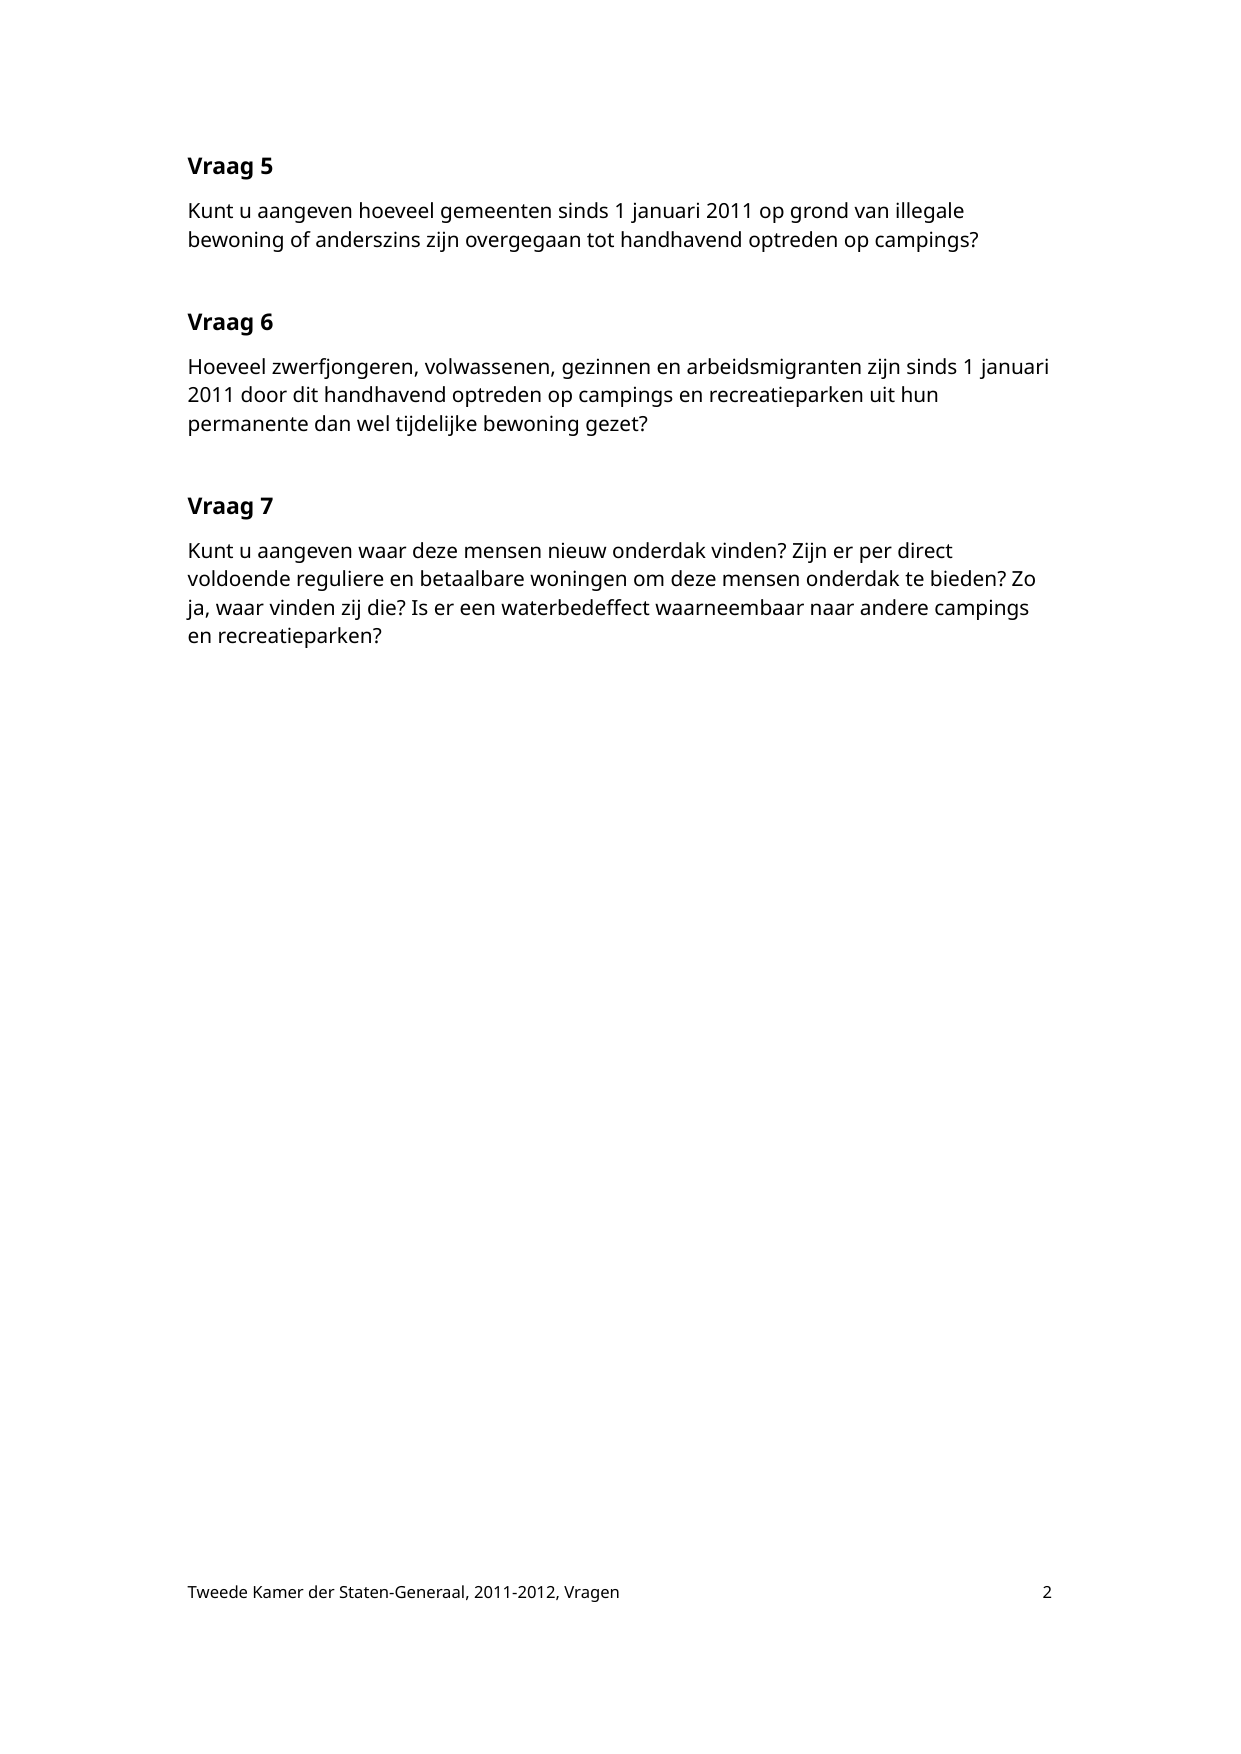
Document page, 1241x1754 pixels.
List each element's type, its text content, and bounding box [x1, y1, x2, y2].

subtitle Vraag 6 [187, 306, 1053, 337]
text Kunt u aangeven waar deze mensen nieuw onderdak vinden? Zijn er per direct voldoende reguliere en betaalbare woningen om deze mensen onderdak te bieden? Zo ja, waar vinden zij die? Is er een waterbedeffect waarneembaar naar andere campings en recreatieparken? [187, 536, 1053, 650]
text Kunt u aangeven hoeveel gemeenten sinds 1 januari 2011 op grond van illegale bewoning of anderszins zijn overgegaan tot handhavend optreden op campings? [187, 196, 1053, 253]
subtitle Vraag 7 [187, 490, 1053, 521]
text Hoeveel zwerfjongeren, volwassenen, gezinnen en arbeidsmigranten zijn sinds 1 januari 2011 door dit handhavend optreden op campings en recreatieparken uit hun permanente dan wel tijdelijke bewoning gezet? [187, 352, 1053, 437]
subtitle Vraag 5 [187, 150, 1053, 181]
